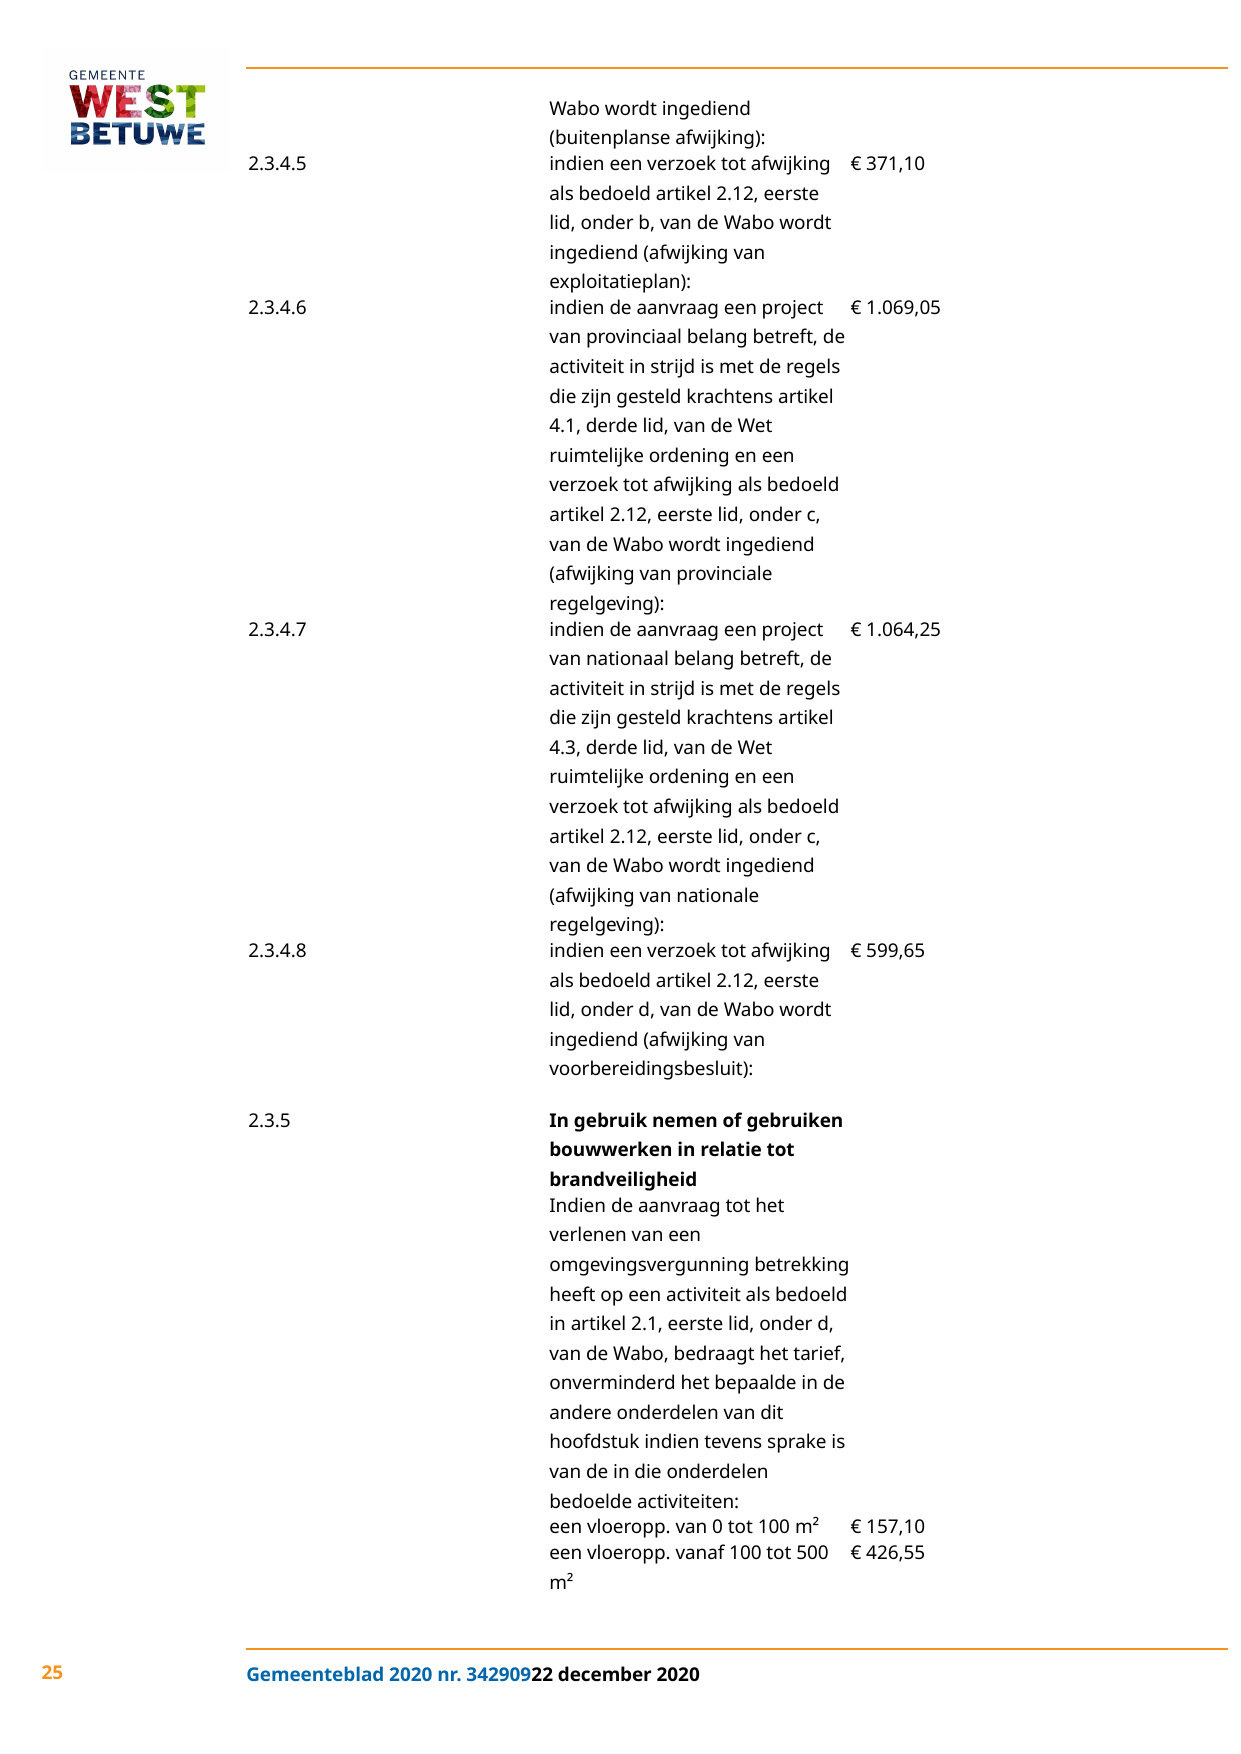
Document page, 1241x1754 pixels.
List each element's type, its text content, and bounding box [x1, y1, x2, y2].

table_cell 2.3.4.6 [248, 294, 549, 616]
table_cell indien een verzoek tot afwijking als bedoeld artikel 2.12, eerste lid, onder d, van de Wabo wordt ingediend (afwijking van voorbereidingsbesluit): [549, 937, 850, 1081]
table_cell € 157,10 [850, 1514, 1152, 1539]
table_cell In gebruik nemen of gebruiken bouwwerken in relatie tot brandveiligheid [549, 1107, 850, 1192]
table_cell [248, 1081, 549, 1107]
table_cell 2.3.4.7 [248, 616, 549, 937]
table_cell 2.3.4.8 [248, 937, 549, 1081]
picture [41, 47, 231, 172]
table_cell Indien de aanvraag tot het verlenen van een omgevingsvergunning betrekking heeft op een activiteit als bedoeld in artikel 2.1, eerste lid, onder d, van de Wabo, bedraagt het tarief, onverminderd het bepaalde in de andere onderdelen van dit hoofdstuk indien tevens sprake is van de in die onderdelen bedoelde activiteiten: [549, 1192, 850, 1513]
table_cell [248, 1192, 549, 1513]
table_cell [549, 1081, 850, 1107]
table_cell indien de aanvraag een project van provinciaal belang betreft, de activiteit in strijd is met de regels die zijn gesteld krachtens artikel 4.1, derde lid, van de Wet ruimtelijke ordening en een verzoek tot afwijking als bedoeld artikel 2.12, eerste lid, onder c, van de Wabo wordt ingediend (afwijking van provinciale regelgeving): [549, 294, 850, 616]
table_cell € 426,55 [850, 1539, 1152, 1594]
table_cell € 1.064,25 [850, 616, 1152, 937]
table_cell [850, 1081, 1152, 1107]
table_cell € 371,10 [850, 150, 1152, 294]
table_cell € 599,65 [850, 937, 1152, 1081]
table_cell een vloeropp. vanaf 100 tot 500 m² [549, 1539, 850, 1594]
table_cell indien een verzoek tot afwijking als bedoeld artikel 2.12, eerste lid, onder b, van de Wabo wordt ingediend (afwijking van exploitatieplan): [549, 150, 850, 294]
table_cell [850, 95, 1152, 150]
table_cell indien de aanvraag een project van nationaal belang betreft, de activiteit in strijd is met de regels die zijn gesteld krachtens artikel 4.3, derde lid, van de Wet ruimtelijke ordening en een verzoek tot afwijking als bedoeld artikel 2.12, eerste lid, onder c, van de Wabo wordt ingediend (afwijking van nationale regelgeving): [549, 616, 850, 937]
table_cell 2.3.5 [248, 1107, 549, 1192]
table_cell [850, 1107, 1152, 1192]
table_cell [248, 95, 549, 150]
table_cell 2.3.4.5 [248, 150, 549, 294]
table_cell € 1.069,05 [850, 294, 1152, 616]
table_cell [850, 1192, 1152, 1513]
table_cell [248, 1514, 549, 1539]
table_cell Wabo wordt ingediend (buitenplanse afwijking): [549, 95, 850, 150]
table_cell [248, 1539, 549, 1594]
table_cell een vloeropp. van 0 tot 100 m² [549, 1514, 850, 1539]
